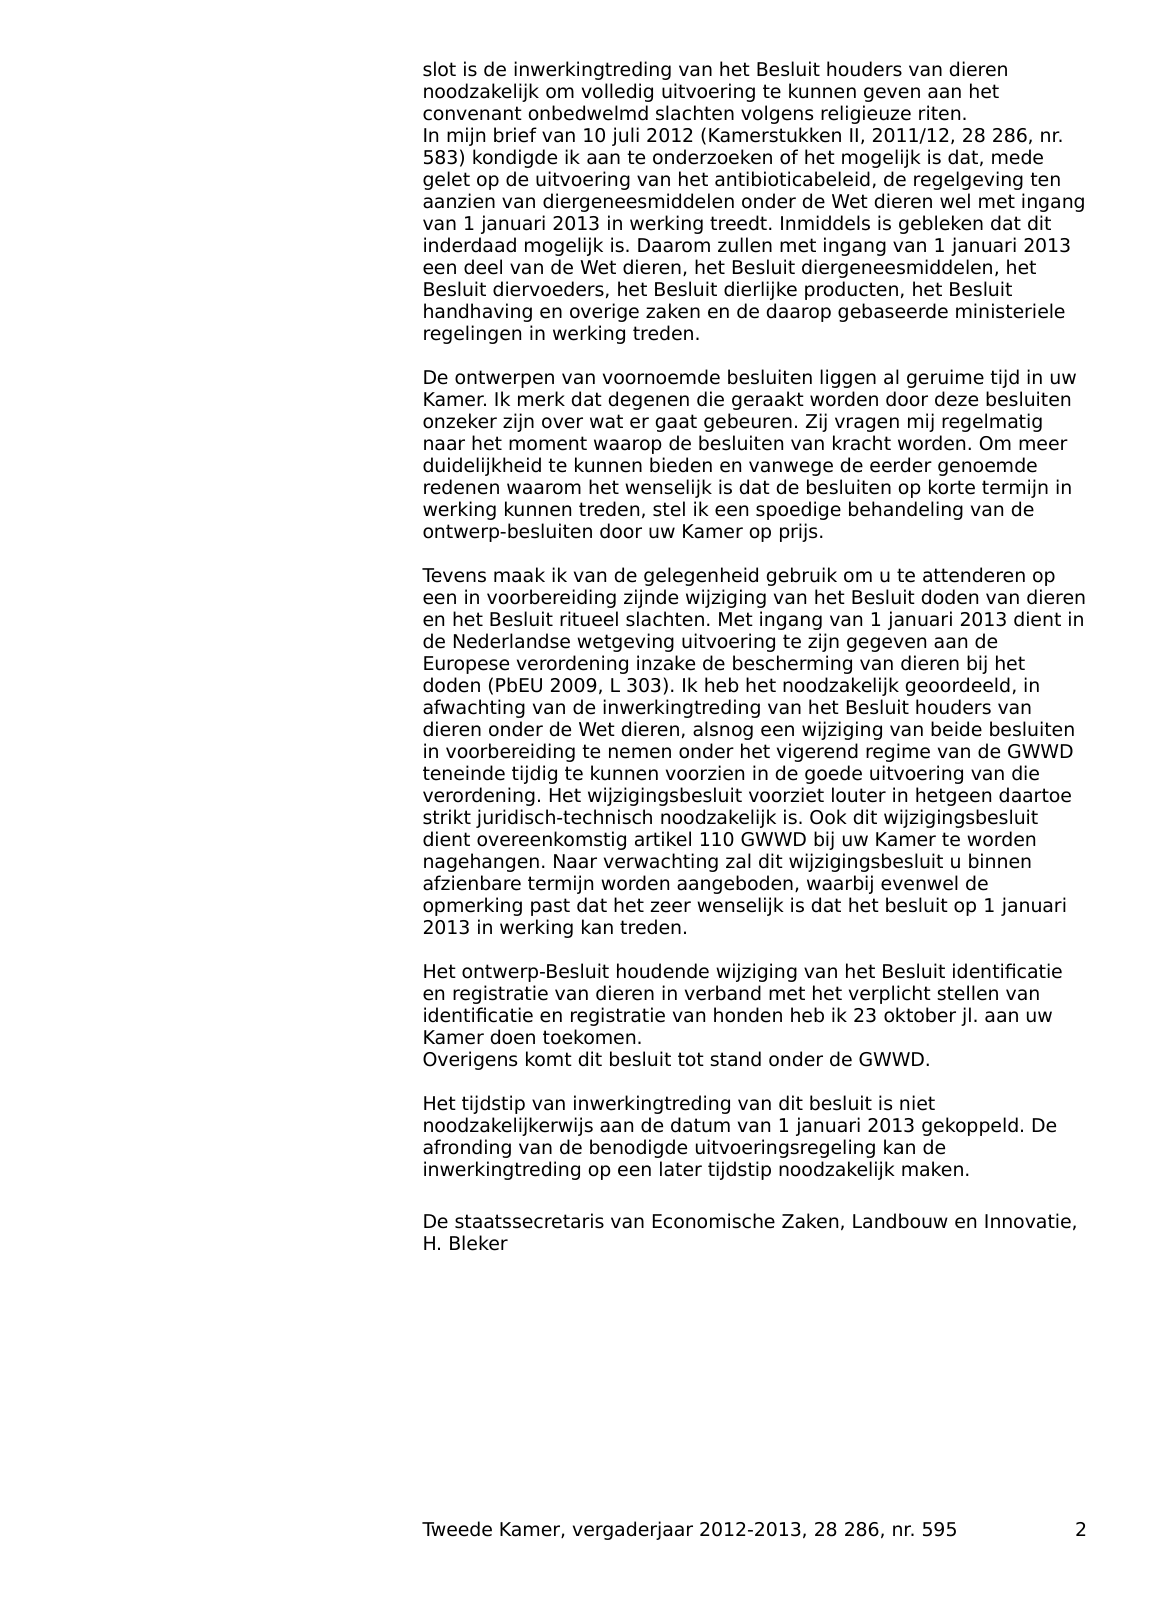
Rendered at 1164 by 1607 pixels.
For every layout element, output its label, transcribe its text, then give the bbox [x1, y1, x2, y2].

text Het ontwerp-Besluit houdende wijziging van het Besluit identificatie en registratie van dieren in verband met het verplicht stellen van identificatie en registratie van honden heb ik 23 oktober jl. aan uw Kamer doen toekomen. [422, 961, 1087, 1049]
text Tevens maak ik van de gelegenheid gebruik om u te attenderen op een in voorbereiding zijnde wijziging van het Besluit doden van dieren en het Besluit ritueel slachten. Met ingang van 1 januari 2013 dient in de Nederlandse wetgeving uitvoering te zijn gegeven aan de Europese verordening inzake de bescherming van dieren bij het doden (PbEU 2009, L 303). Ik heb het noodzakelijk geoordeeld, in afwachting van de inwerkingtreding van het Besluit houders van dieren onder de Wet dieren, alsnog een wijziging van beide besluiten in voorbereiding te nemen onder het vigerend regime van de GWWD teneinde tijdig te kunnen voorzien in de goede uitvoering van die verordening. Het wijzigingsbesluit voorziet louter in hetgeen daartoe strikt juridisch-technisch noodzakelijk is. Ook dit wijzigingsbesluit dient overeenkomstig artikel 110 GWWD bij uw Kamer te worden nagehangen. Naar verwachting zal dit wijzigingsbesluit u binnen afzienbare termijn worden aangeboden, waarbij evenwel de opmerking past dat het zeer wenselijk is dat het besluit op 1 januari 2013 in werking kan treden. [422, 565, 1087, 939]
text In mijn brief van 10 juli 2012 (Kamerstukken II, 2011/12, 28 286, nr. 583) kondigde ik aan te onderzoeken of het mogelijk is dat, mede gelet op de uitvoering van het antibioticabeleid, de regelgeving ten aanzien van diergeneesmiddelen onder de Wet dieren wel met ingang van 1 januari 2013 in werking treedt. Inmiddels is gebleken dat dit inderdaad mogelijk is. Daarom zullen met ingang van 1 januari 2013 een deel van de Wet dieren, het Besluit diergeneesmiddelen, het Besluit diervoeders, het Besluit dierlijke producten, het Besluit handhaving en overige zaken en de daarop gebaseerde ministeriele regelingen in werking treden. [422, 125, 1087, 345]
text slot is de inwerkingtreding van het Besluit houders van dieren noodzakelijk om volledig uitvoering te kunnen geven aan het convenant onbedwelmd slachten volgens religieuze riten. [422, 59, 1087, 125]
text De ontwerpen van voornoemde besluiten liggen al geruime tijd in uw Kamer. Ik merk dat degenen die geraakt worden door deze besluiten onzeker zijn over wat er gaat gebeuren. Zij vragen mij regelmatig naar het moment waarop de besluiten van kracht worden. Om meer duidelijkheid te kunnen bieden en vanwege de eerder genoemde redenen waarom het wenselijk is dat de besluiten op korte termijn in werking kunnen treden, stel ik een spoedige behandeling van de ontwerp-besluiten door uw Kamer op prijs. [422, 367, 1087, 543]
text Het tijdstip van inwerkingtreding van dit besluit is niet noodzakelijkerwijs aan de datum van 1 januari 2013 gekoppeld. De afronding van de benodigde uitvoeringsregeling kan de inwerkingtreding op een later tijdstip noodzakelijk maken. [422, 1093, 1087, 1181]
text De staatssecretaris van Economische Zaken, Landbouw en Innovatie, H. Bleker [422, 1211, 1087, 1255]
text Overigens komt dit besluit tot stand onder de GWWD. [422, 1049, 1087, 1071]
